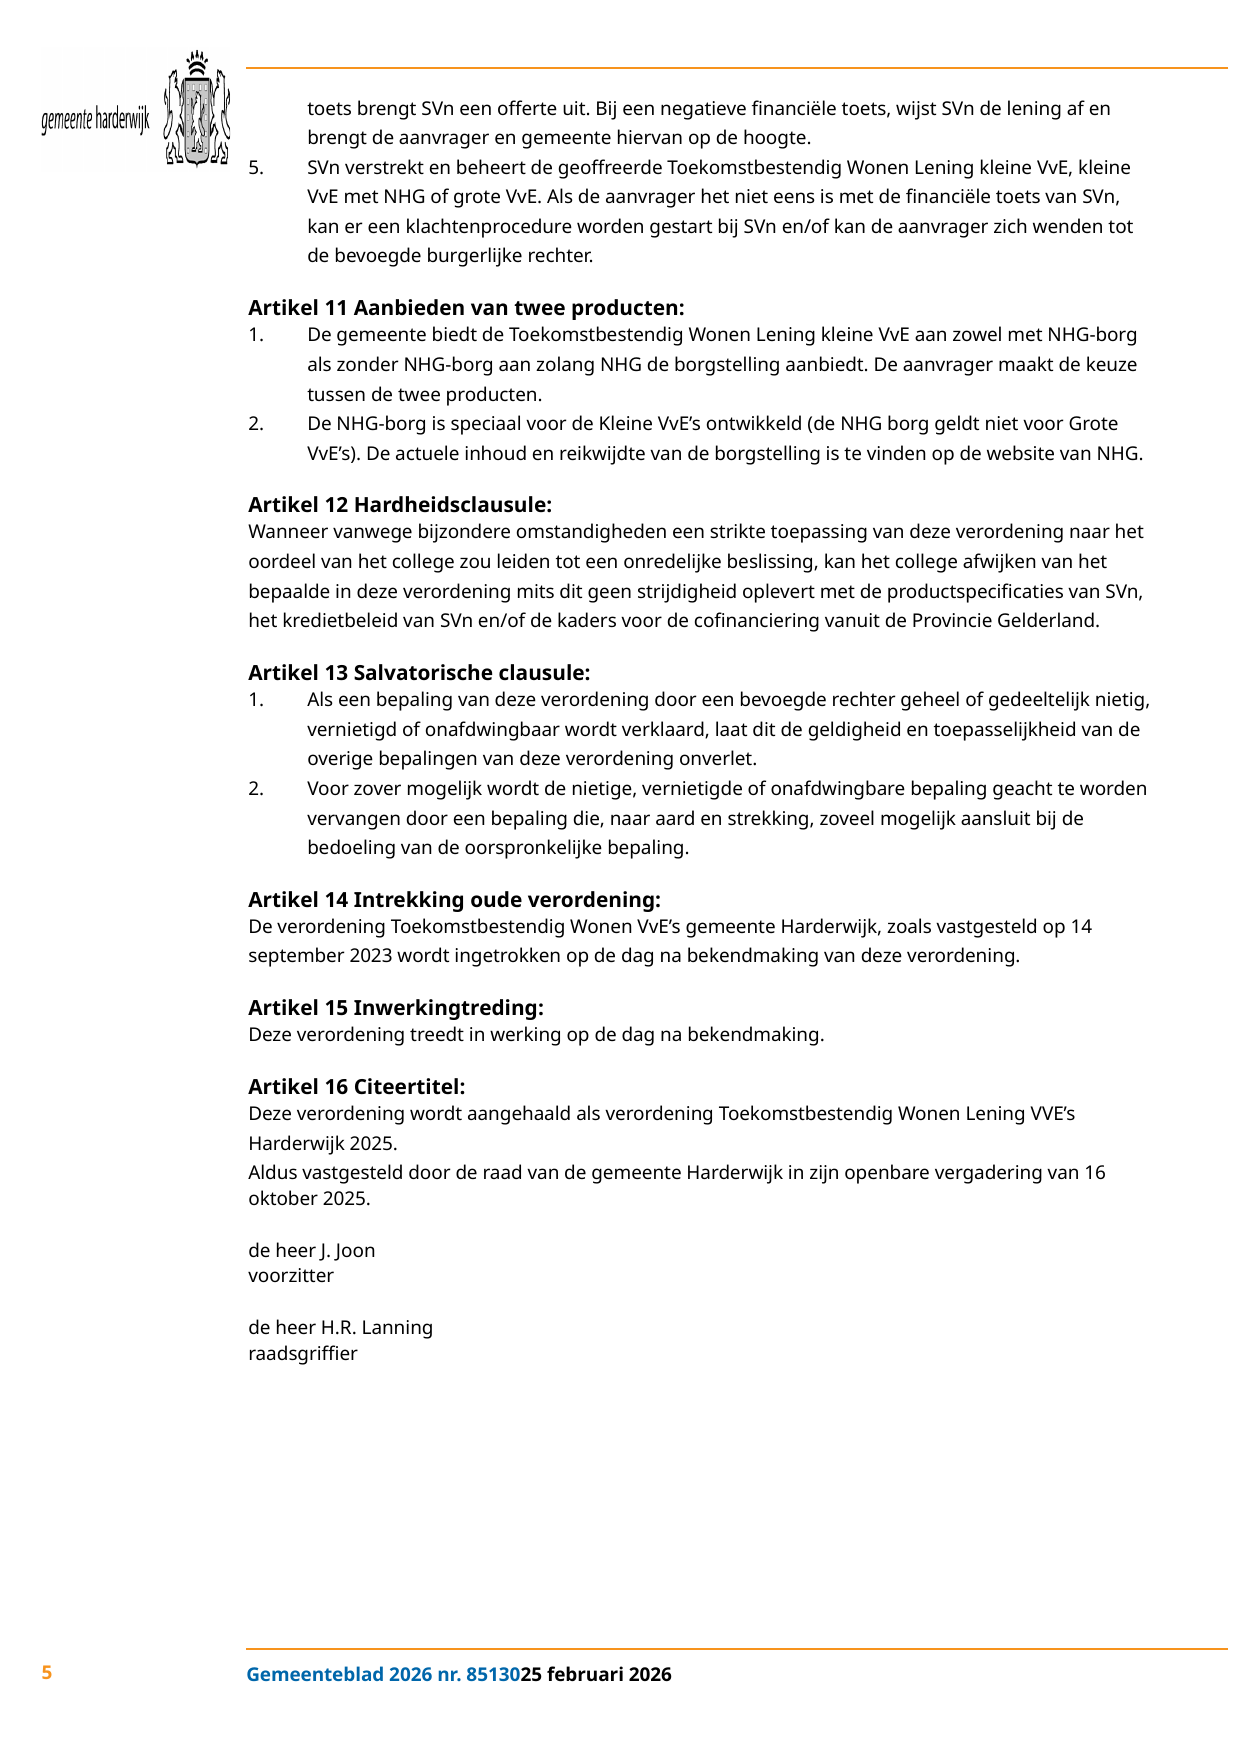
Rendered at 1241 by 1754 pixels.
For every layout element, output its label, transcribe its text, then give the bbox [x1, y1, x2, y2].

list toets brengt SVn een offerte uit. Bij een negatieve financiële toets, wijst SVn de lening af en brengt de aanvrager en gemeente hiervan op de hoogte. [248, 95, 1152, 150]
list Voor zover mogelijk wordt de nietige, vernietigde of onafdwingbare bepaling geacht te worden vervangen door een bepaling die, naar aard en strekking, zoveel mogelijk aansluit bij de bedoeling van de oorspronkelijke bepaling. [248, 775, 1152, 860]
picture [41, 47, 231, 172]
list SVn verstrekt en beheert de geoffreerde Toekomstbestendig Wonen Lening kleine VvE, kleine VvE met NHG of grote VvE. Als de aanvrager het niet eens is met de financiële toets van SVn, kan er een klachtenprocedure worden gestart bij SVn en/of kan de aanvrager zich wenden tot de bevoegde burgerlijke rechter. [248, 154, 1152, 268]
text de heer J. Joon [248, 1237, 1152, 1262]
text Artikel 16 Citeertitel: [248, 1072, 1152, 1100]
text voorzitter [248, 1262, 1152, 1288]
text Deze verordening treedt in werking op de dag na bekendmaking. [248, 1022, 1152, 1047]
text Artikel 11 Aanbieden van twee producten: [248, 293, 1152, 322]
text Wanneer vanwege bijzondere omstandigheden een strikte toepassing van deze verordening naar het oordeel van het college zou leiden tot een onredelijke beslissing, kan het college afwijken van het bepaalde in deze verordening mits dit geen strijdigheid oplevert met de productspecificaties van SVn, het kredietbeleid van SVn en/of de kaders voor de cofinanciering vanuit de Provincie Gelderland. [248, 519, 1152, 633]
list De NHG-borg is speciaal voor de Kleine VvE’s ontwikkeld (de NHG borg geldt niet voor Grote VvE’s). De actuele inhoud en reikwijdte van de borgstelling is te vinden op de website van NHG. [248, 410, 1152, 466]
text Artikel 13 Salvatorische clausule: [248, 658, 1152, 686]
list De gemeente biedt de Toekomstbestendig Wonen Lening kleine VvE aan zowel met NHG-borg als zonder NHG-borg aan zolang NHG de borgstelling aanbiedt. De aanvrager maakt de keuze tussen de twee producten. [248, 322, 1152, 406]
text Artikel 14 Intrekking oude verordening: [248, 885, 1152, 913]
text Artikel 12 Hardheidsclausule: [248, 490, 1152, 519]
text Artikel 15 Inwerkingtreding: [248, 993, 1152, 1022]
text De verordening Toekomstbestendig Wonen VvE’s gemeente Harderwijk, zoals vastgesteld op 14 september 2023 wordt ingetrokken op de dag na bekendmaking van deze verordening. [248, 913, 1152, 968]
text raadsgriffier [248, 1340, 1152, 1365]
text de heer H.R. Lanning [248, 1314, 1152, 1340]
text Deze verordening wordt aangehaald als verordening Toekomstbestendig Wonen Lening VVE’s Harderwijk 2025. [248, 1100, 1152, 1156]
text Aldus vastgesteld door de raad van de gemeente Harderwijk in zijn openbare vergadering van 16 oktober 2025. [248, 1159, 1152, 1211]
list Als een bepaling van deze verordening door een bevoegde rechter geheel of gedeeltelijk nietig, vernietigd of onafdwingbaar wordt verklaard, laat dit de geldigheid en toepasselijkheid van de overige bepalingen van deze verordening onverlet. [248, 686, 1152, 771]
